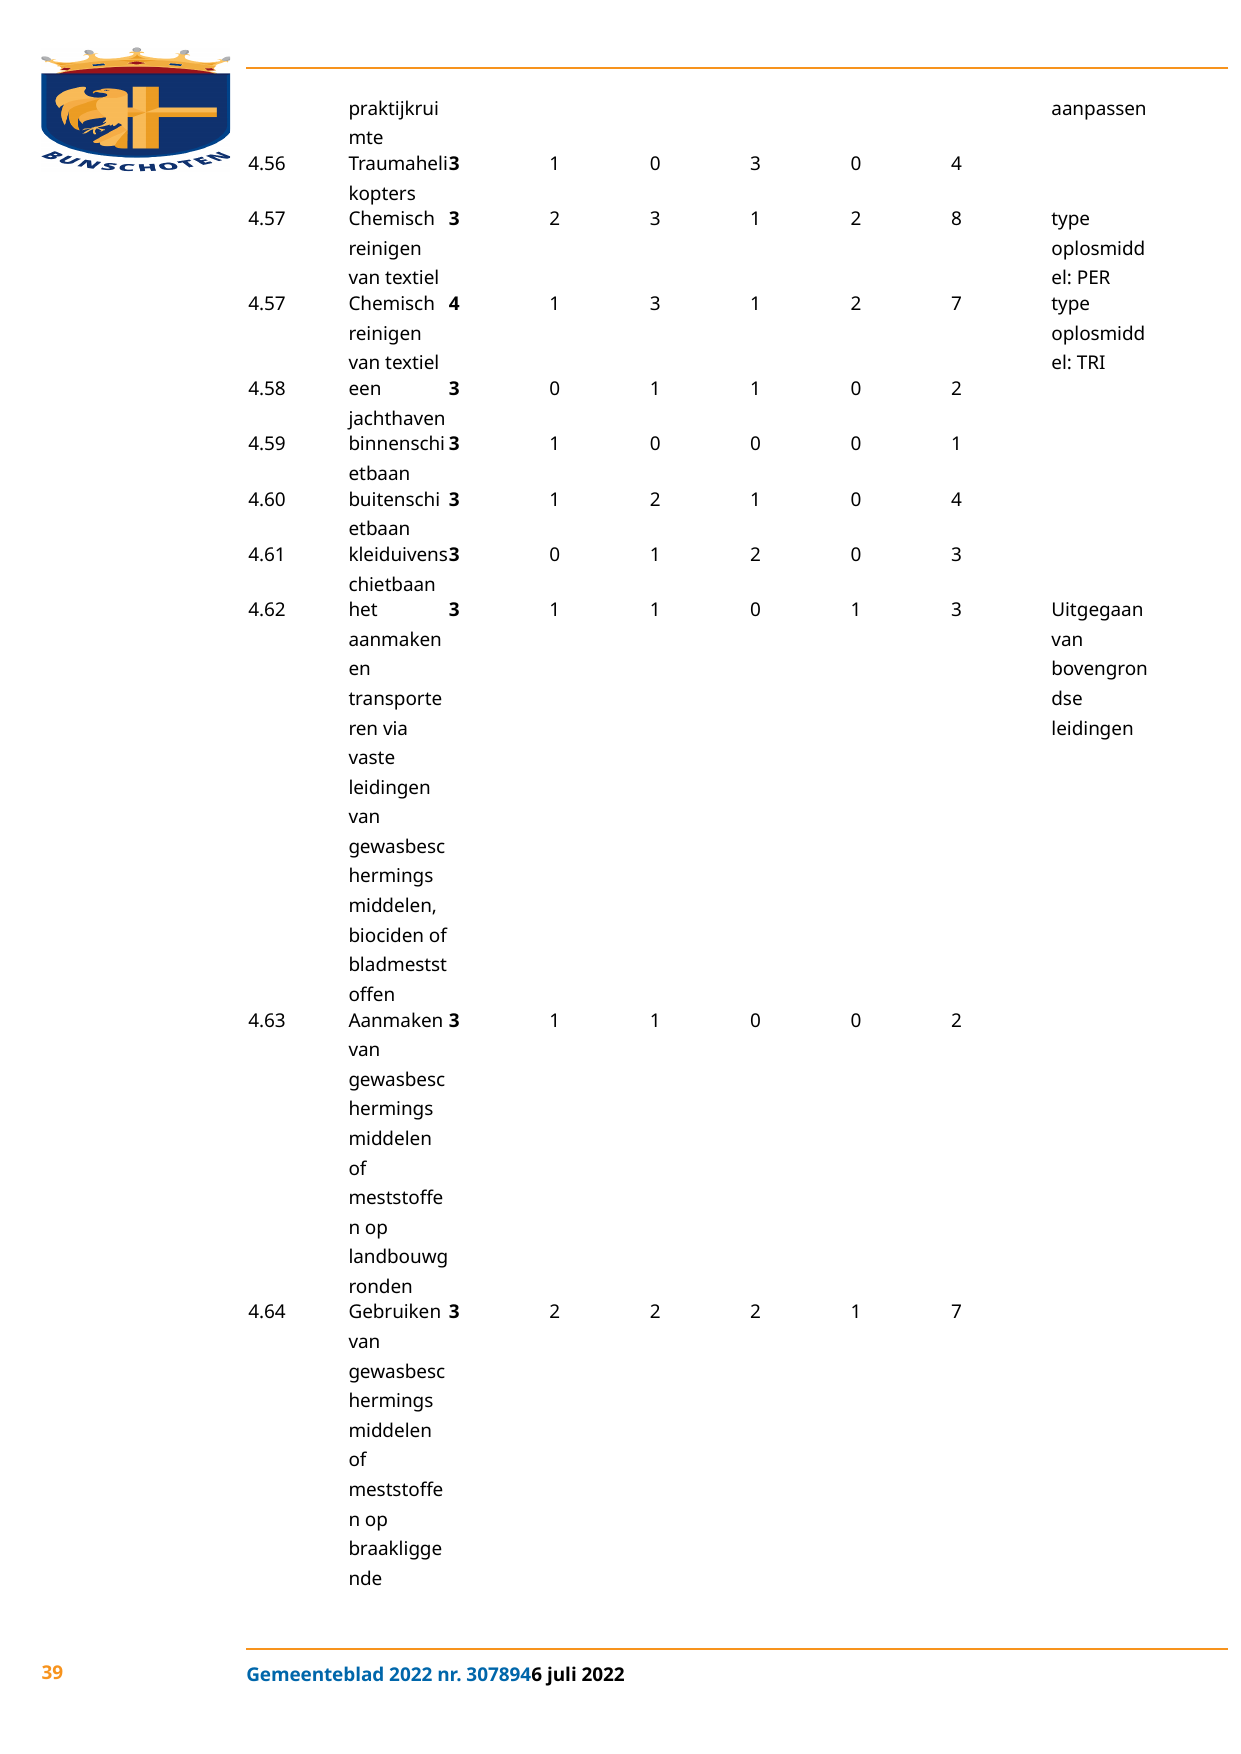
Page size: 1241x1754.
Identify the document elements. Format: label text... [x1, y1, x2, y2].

table_cell 3 [449, 375, 549, 431]
table_cell 0 [750, 1007, 850, 1299]
table_cell 3 [750, 150, 850, 205]
table_cell 1 [549, 486, 649, 541]
table_cell [1051, 150, 1152, 205]
table_cell 4.62 [248, 596, 348, 1007]
table_cell 2 [650, 1299, 750, 1591]
table_cell 2 [850, 290, 951, 375]
table_cell [951, 95, 1051, 150]
table_cell 1 [650, 375, 750, 431]
table_cell 4.58 [248, 375, 348, 431]
table_cell 0 [850, 431, 951, 486]
table_cell 4.60 [248, 486, 348, 541]
table_cell 2 [750, 1299, 850, 1591]
table_cell 4.57 [248, 290, 348, 375]
table_cell [1051, 431, 1152, 486]
table_cell 2 [650, 486, 750, 541]
table_cell 0 [650, 431, 750, 486]
table_cell 0 [850, 375, 951, 431]
table_cell 4 [951, 150, 1051, 205]
table_cell 3 [449, 486, 549, 541]
table_cell [1051, 486, 1152, 541]
table_cell [1051, 1007, 1152, 1299]
table_cell 3 [449, 596, 549, 1007]
table_cell 0 [850, 486, 951, 541]
table_cell 0 [750, 431, 850, 486]
table_cell 1 [650, 596, 750, 1007]
table_cell [549, 95, 649, 150]
table_cell 1 [549, 150, 649, 205]
table_cell 1 [650, 1007, 750, 1299]
table_cell [1051, 541, 1152, 596]
table_cell 3 [650, 290, 750, 375]
table_cell praktijkruimte [348, 95, 449, 150]
table_cell 1 [549, 596, 649, 1007]
table_cell het aanmaken en transporteren via vaste leidingen van gewasbeschermingsmiddelen, biociden of bladmeststoffen [348, 596, 449, 1007]
table_cell 1 [549, 290, 649, 375]
table_cell 7 [951, 1299, 1051, 1591]
table_cell Traumahelikopters [348, 150, 449, 205]
table_cell 4.61 [248, 541, 348, 596]
table_cell 1 [549, 1007, 649, 1299]
table_cell 2 [951, 1007, 1051, 1299]
table_cell [650, 95, 750, 150]
table_cell 4.56 [248, 150, 348, 205]
table_cell 3 [449, 431, 549, 486]
table_cell Chemisch reinigen van textiel [348, 205, 449, 290]
table_cell [750, 95, 850, 150]
table_cell buitenschietbaan [348, 486, 449, 541]
table_cell 7 [951, 290, 1051, 375]
table_cell 3 [449, 541, 549, 596]
table_cell 8 [951, 205, 1051, 290]
table_cell 4.64 [248, 1299, 348, 1591]
table_cell 1 [750, 486, 850, 541]
table_cell 0 [850, 150, 951, 205]
table_cell 1 [650, 541, 750, 596]
table_cell 4 [449, 290, 549, 375]
table_cell 0 [650, 150, 750, 205]
table_cell 3 [951, 541, 1051, 596]
table_cell Aanmaken van gewasbeschermingsmiddelen of meststoffen op landbouwgronden [348, 1007, 449, 1299]
table_cell type oplosmiddel: TRI [1051, 290, 1152, 375]
table_cell [449, 95, 549, 150]
table_cell [1051, 1299, 1152, 1591]
table_cell 3 [650, 205, 750, 290]
table_cell 2 [750, 541, 850, 596]
table_cell 4.63 [248, 1007, 348, 1299]
table_cell 2 [850, 205, 951, 290]
table_cell 4.57 [248, 205, 348, 290]
table_cell 1 [750, 375, 850, 431]
table_cell 2 [549, 205, 649, 290]
table_cell 2 [951, 375, 1051, 431]
table_cell 1 [750, 205, 850, 290]
table_cell 2 [549, 1299, 649, 1591]
picture [41, 47, 231, 172]
table_cell aanpassen [1051, 95, 1152, 150]
table_cell 3 [449, 150, 549, 205]
table_cell 1 [850, 1299, 951, 1591]
table_cell een jachthaven [348, 375, 449, 431]
table_cell 3 [449, 1007, 549, 1299]
table_cell 0 [549, 541, 649, 596]
table_cell type oplosmiddel: PER [1051, 205, 1152, 290]
table_cell Gebruiken van gewasbeschermingsmiddelen of meststoffen op braakliggende [348, 1299, 449, 1591]
table_cell 0 [549, 375, 649, 431]
table_cell [850, 95, 951, 150]
table_cell 4.59 [248, 431, 348, 486]
table_cell 1 [750, 290, 850, 375]
table_cell Uitgegaan van bovengrondse leidingen [1051, 596, 1152, 1007]
table_cell 1 [850, 596, 951, 1007]
table_cell 0 [850, 541, 951, 596]
table_cell 3 [449, 205, 549, 290]
table_cell Chemisch reinigen van textiel [348, 290, 449, 375]
table_cell [1051, 375, 1152, 431]
table_cell [248, 95, 348, 150]
table_cell 0 [750, 596, 850, 1007]
table_cell binnenschietbaan [348, 431, 449, 486]
table_cell 1 [549, 431, 649, 486]
table_cell 4 [951, 486, 1051, 541]
table_cell 3 [449, 1299, 549, 1591]
table_cell 1 [951, 431, 1051, 486]
table_cell 3 [951, 596, 1051, 1007]
table_cell kleiduivenschietbaan [348, 541, 449, 596]
table_cell 0 [850, 1007, 951, 1299]
